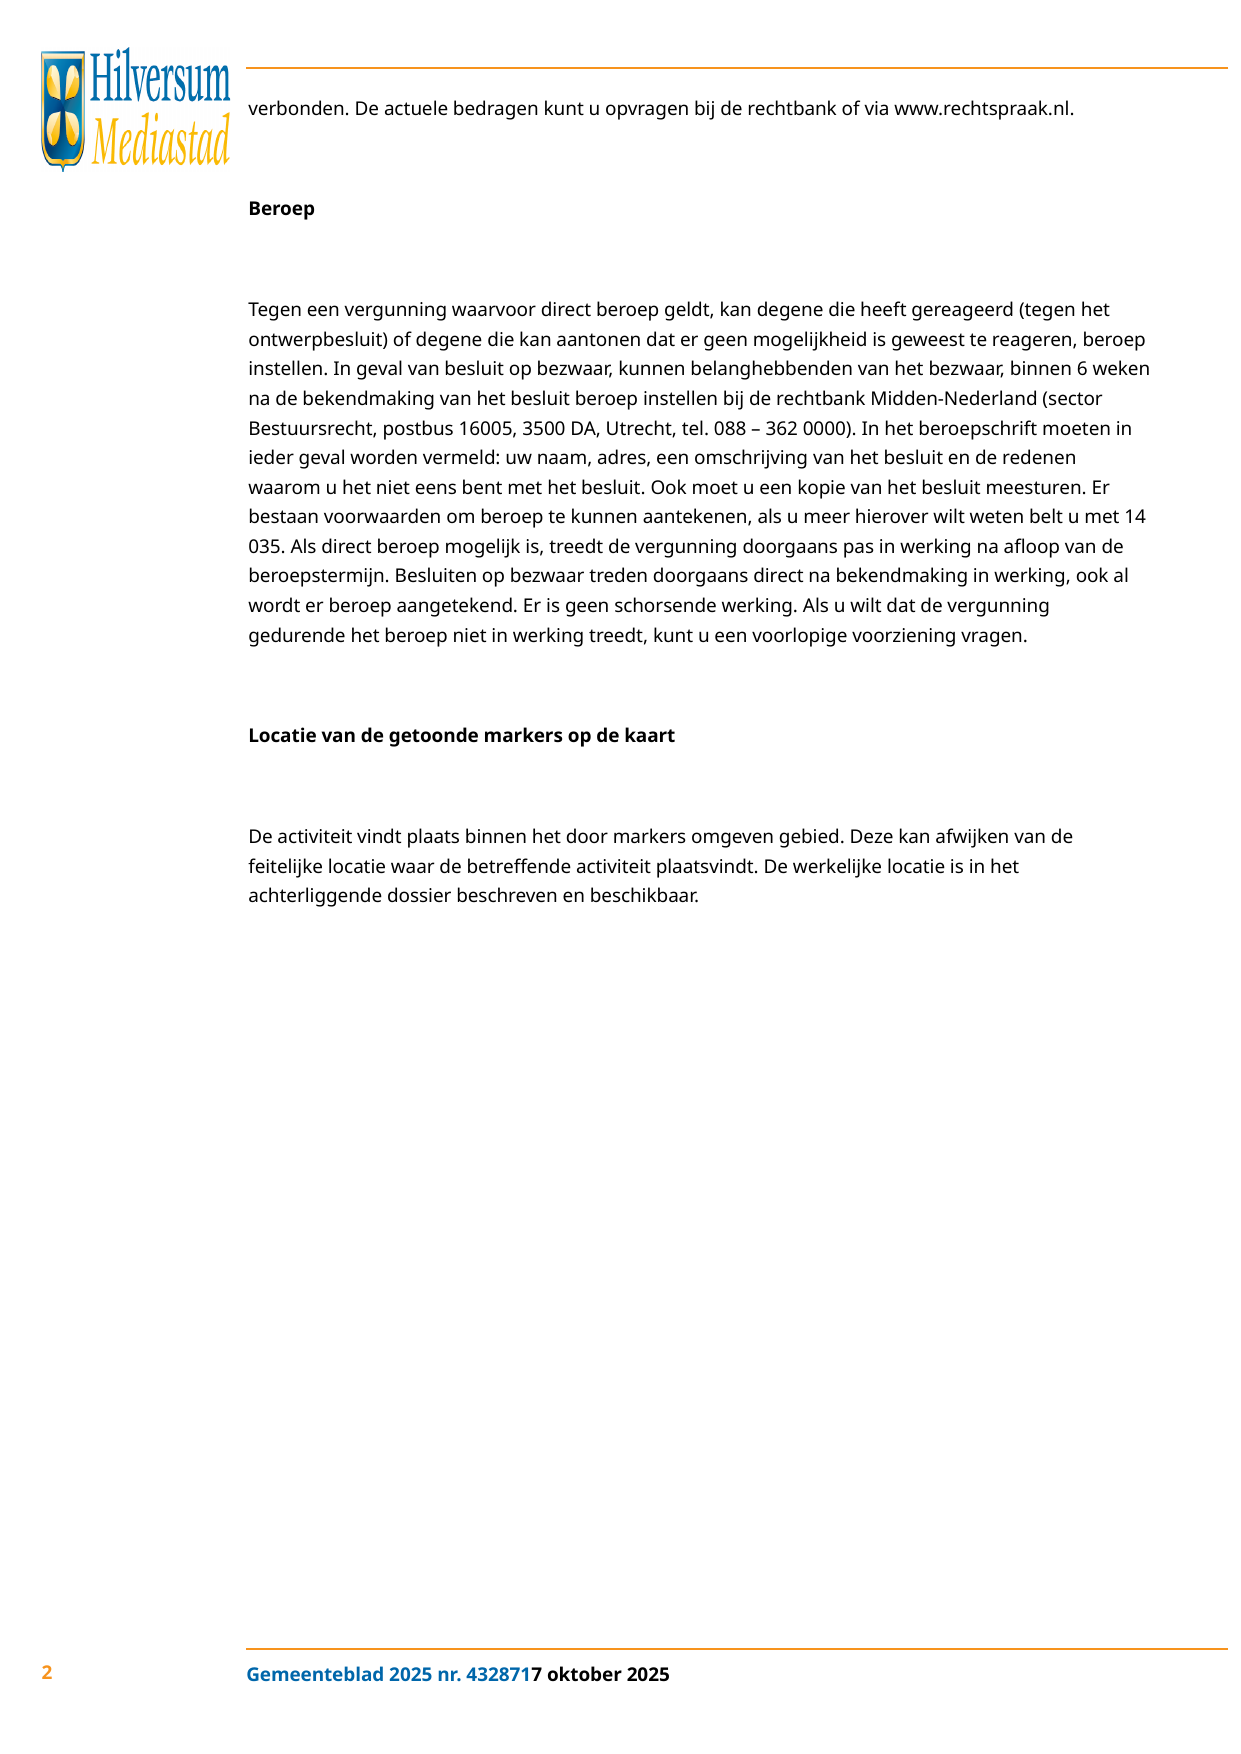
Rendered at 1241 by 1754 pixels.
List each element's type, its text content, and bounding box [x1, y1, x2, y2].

text verbonden. De actuele bedragen kunt u opvragen bij de rechtbank of via www.rechtspraak.nl. [248, 95, 1152, 121]
text De activiteit vindt plaats binnen het door markers omgeven gebied. Deze kan afwijken van de feitelijke locatie waar de betreffende activiteit plaatsvindt. De werkelijke locatie is in het achterliggende dossier beschreven en beschikbaar. [248, 823, 1152, 908]
text Tegen een vergunning waarvoor direct beroep geldt, kan degene die heeft gereageerd (tegen het ontwerpbesluit) of degene die kan aantonen dat er geen mogelijkheid is geweest te reageren, beroep instellen. In geval van besluit op bezwaar, kunnen belanghebbenden van het bezwaar, binnen 6 weken na de bekendmaking van het besluit beroep instellen bij de rechtbank Midden-Nederland (sector Bestuursrecht, postbus 16005, 3500 DA, Utrecht, tel. 088 – 362 0000). In het beroepschrift moeten in ieder geval worden vermeld: uw naam, adres, een omschrijving van het besluit en de redenen waarom u het niet eens bent met het besluit. Ook moet u een kopie van het besluit meesturen. Er bestaan voorwaarden om beroep te kunnen aantekenen, als u meer hierover wilt weten belt u met 14 035. Als direct beroep mogelijk is, treedt de vergunning doorgaans pas in werking na afloop van de beroepstermijn. Besluiten op bezwaar treden doorgaans direct na bekendmaking in werking, ook al wordt er beroep aangetekend. Er is geen schorsende werking. Als u wilt dat de vergunning gedurende het beroep niet in werking treedt, kunt u een voorlopige voorziening vragen. [248, 296, 1152, 648]
text Beroep [248, 196, 1152, 221]
text Locatie van de getoonde markers op de kaart [248, 723, 1152, 748]
picture [41, 47, 231, 172]
